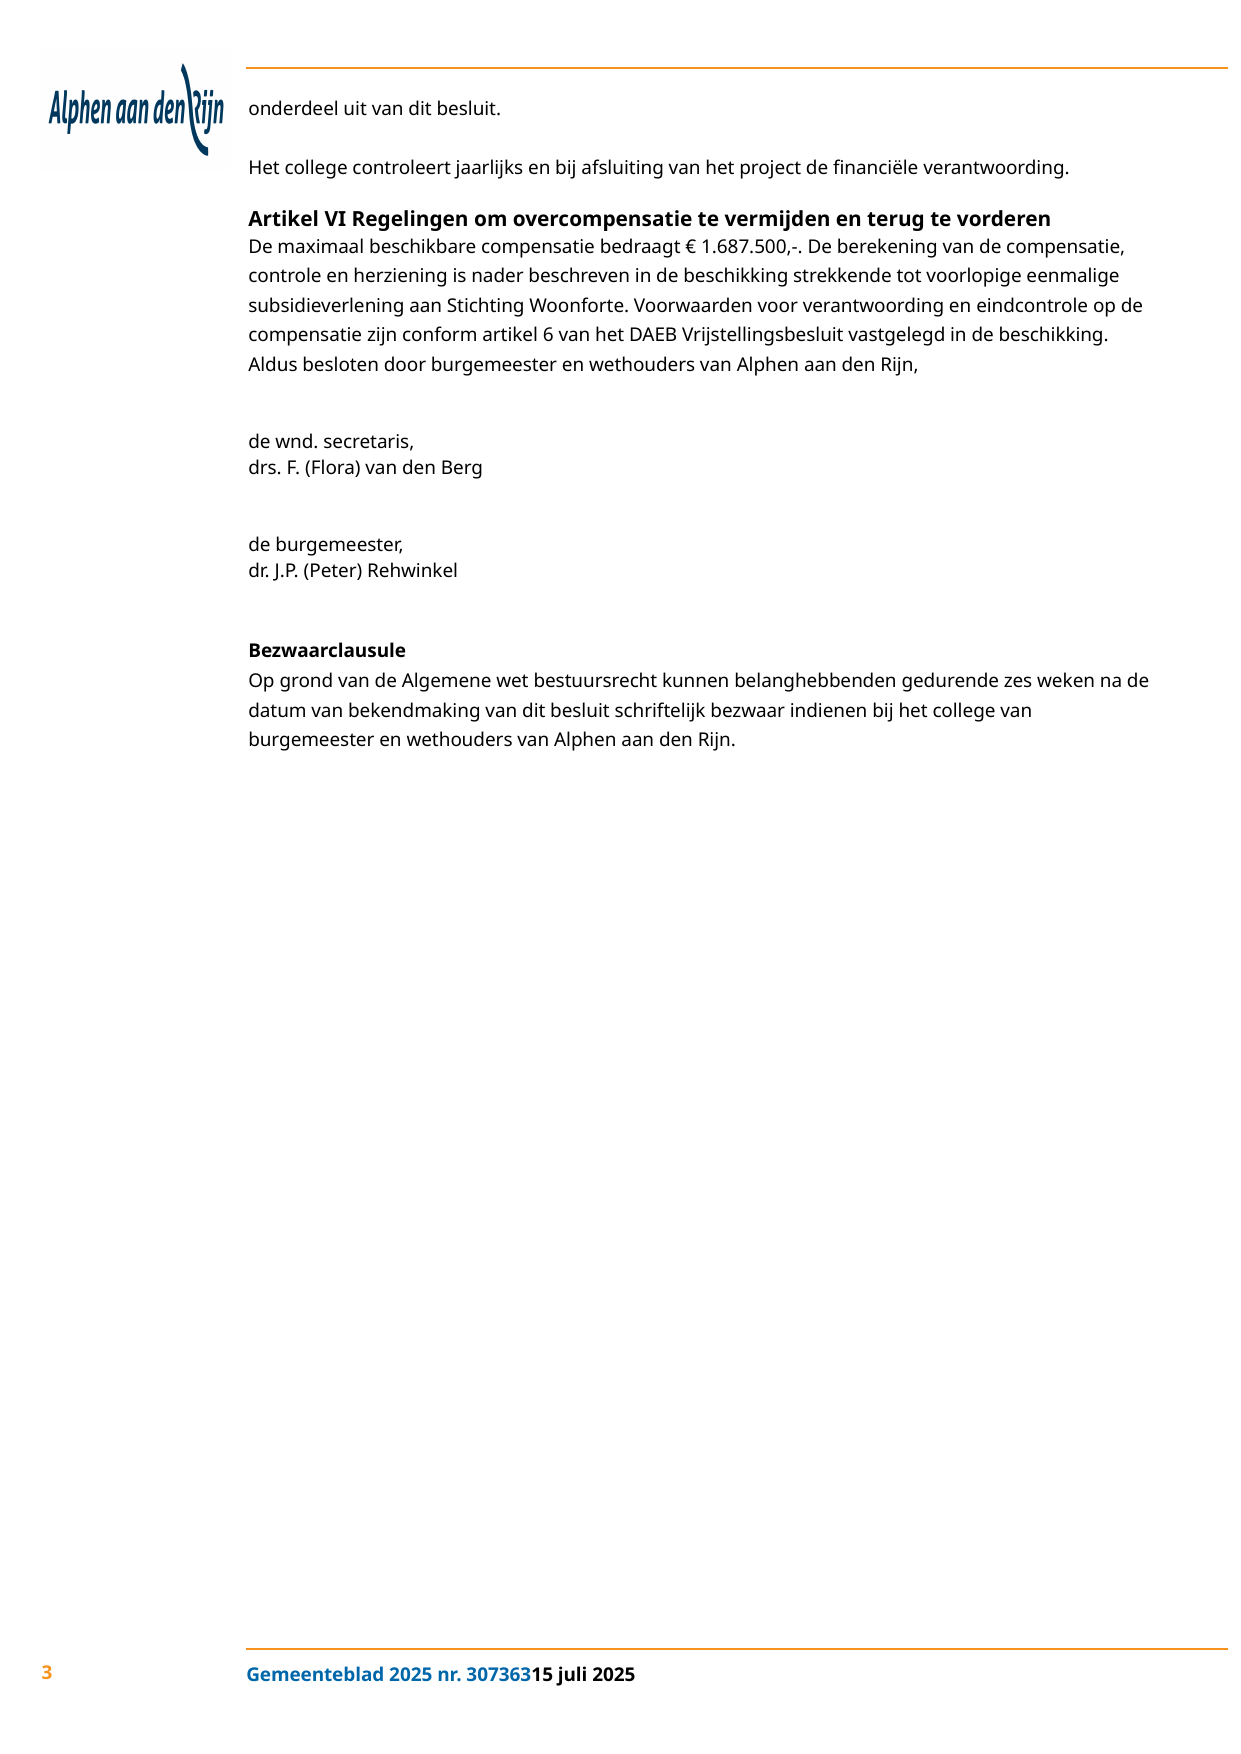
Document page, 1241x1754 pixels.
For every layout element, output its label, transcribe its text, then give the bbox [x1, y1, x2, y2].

text de burgemeester, [248, 531, 1152, 557]
picture [41, 47, 231, 172]
text onderdeel uit van dit besluit. [248, 95, 1152, 121]
text dr. J.P. (Peter) Rehwinkel [248, 557, 1152, 583]
text Op grond van de Algemene wet bestuursrecht kunnen belanghebbenden gedurende zes weken na de datum van bekendmaking van dit besluit schriftelijk bezwaar indienen bij het college van burgemeester en wethouders van Alphen aan den Rijn. [248, 667, 1152, 752]
text De maximaal beschikbare compensatie bedraagt € 1.687.500,-. De berekening van de compensatie, controle en herziening is nader beschreven in de beschikking strekkende tot voorlopige eenmalige subsidieverlening aan Stichting Woonforte. Voorwaarden voor verantwoording en eindcontrole op de compensatie zijn conform artikel 6 van het DAEB Vrijstellingsbesluit vastgelegd in de beschikking. [248, 233, 1152, 347]
text drs. F. (Flora) van den Berg [248, 454, 1152, 480]
text Aldus besloten door burgemeester en wethouders van Alphen aan den Rijn, [248, 351, 1152, 377]
text de wnd. secretaris, [248, 428, 1152, 454]
text Artikel VI Regelingen om overcompensatie te vermijden en terug te vorderen [248, 204, 1152, 233]
text Bezwaarclausule [248, 638, 1152, 663]
text Het college controleert jaarlijks en bij afsluiting van het project de financiële verantwoording. [248, 154, 1152, 180]
